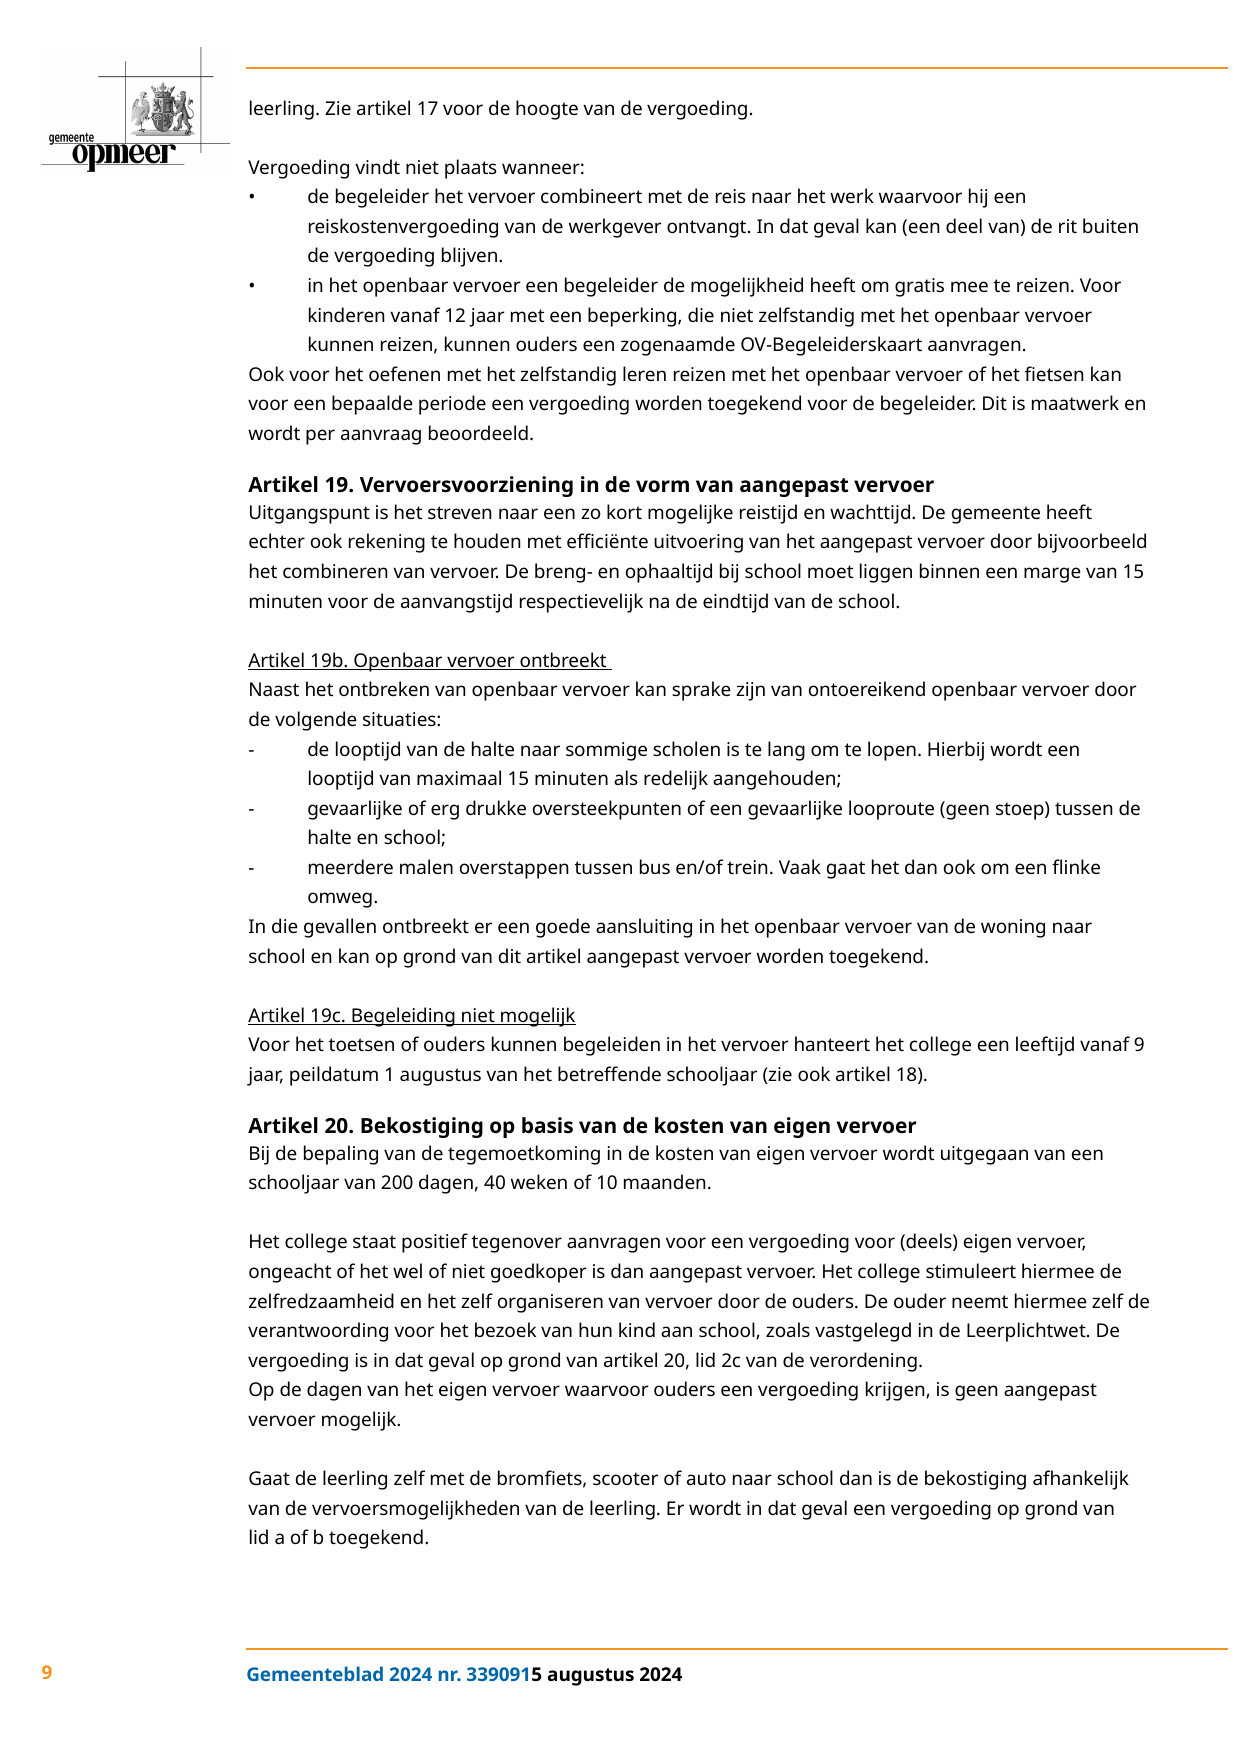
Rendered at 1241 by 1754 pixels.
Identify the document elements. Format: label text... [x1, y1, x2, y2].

text Artikel 20. Bekostiging op basis van de kosten van eigen vervoer [248, 1112, 1152, 1140]
text In die gevallen ontbreekt er een goede aansluiting in het openbaar vervoer van de woning naar school en kan op grond van dit artikel aangepast vervoer worden toegekend. [248, 913, 1152, 968]
text Naast het ontbreken van openbaar vervoer kan sprake zijn van ontoereikend openbaar vervoer door de volgende situaties: [248, 677, 1152, 732]
text leerling. Zie artikel 17 voor de hoogte van de vergoeding. [248, 95, 1152, 121]
text Ook voor het oefenen met het zelfstandig leren reizen met het openbaar vervoer of het fietsen kan voor een bepaalde periode een vergoeding worden toegekend voor de begeleider. Dit is maatwerk en wordt per aanvraag beoordeeld. [248, 361, 1152, 446]
list meerdere malen overstappen tussen bus en/of trein. Vaak gaat het dan ook om een flinke omweg. [248, 854, 1152, 909]
list in het openbaar vervoer een begeleider de mogelijkheid heeft om gratis mee te reizen. Voor kinderen vanaf 12 jaar met een beperking, die niet zelfstandig met het openbaar vervoer kunnen reizen, kunnen ouders een zogenaamde OV-Begeleiderskaart aanvragen. [248, 272, 1152, 357]
text Bij de bepaling van de tegemoetkoming in de kosten van eigen vervoer wordt uitgegaan van een schooljaar van 200 dagen, 40 weken of 10 maanden. [248, 1140, 1152, 1195]
text Op de dagen van het eigen vervoer waarvoor ouders een vergoeding krijgen, is geen aangepast vervoer mogelijk. [248, 1377, 1152, 1432]
list de looptijd van de halte naar sommige scholen is te lang om te lopen. Hierbij wordt een looptijd van maximaal 15 minuten als redelijk aangehouden; [248, 736, 1152, 791]
text Artikel 19c. Begeleiding niet mogelijk [248, 1002, 1152, 1028]
text Vergoeding vindt niet plaats wanneer: [248, 154, 1152, 180]
text Uitgangspunt is het streven naar een zo kort mogelijke reistijd en wachttijd. De gemeente heeft echter ook rekening te houden met efficiënte uitvoering van het aangepast vervoer door bijvoorbeeld het combineren van vervoer. De breng- en ophaaltijd bij school moet liggen binnen een marge van 15 minuten voor de aanvangstijd respectievelijk na de eindtijd van de school. [248, 499, 1152, 613]
text lid a of b toegekend. [248, 1524, 1152, 1550]
text Artikel 19b. Openbaar vervoer ontbreekt [248, 647, 1152, 673]
text Voor het toetsen of ouders kunnen begeleiden in het vervoer hanteert het college een leeftijd vanaf 9 jaar, peildatum 1 augustus van het betreffende schooljaar (zie ook artikel 18). [248, 1032, 1152, 1087]
picture [41, 47, 231, 172]
text Artikel 19. Vervoersvoorziening in de vorm van aangepast vervoer [248, 471, 1152, 499]
text Gaat de leerling zelf met de bromfiets, scooter of auto naar school dan is de bekostiging afhankelijk van de vervoersmogelijkheden van de leerling. Er wordt in dat geval een vergoeding op grond van [248, 1465, 1152, 1521]
list de begeleider het vervoer combineert met de reis naar het werk waarvoor hij een reiskostenvergoeding van de werkgever ontvangt. In dat geval kan (een deel van) de rit buiten de vergoeding blijven. [248, 183, 1152, 268]
text Het college staat positief tegenover aanvragen voor een vergoeding voor (deels) eigen vervoer, ongeacht of het wel of niet goedkoper is dan aangepast vervoer. Het college stimuleert hiermee de zelfredzaamheid en het zelf organiseren van vervoer door de ouders. De ouder neemt hiermee zelf de verantwoording voor het bezoek van hun kind aan school, zoals vastgelegd in de Leerplichtwet. De vergoeding is in dat geval op grond van artikel 20, lid 2c van de verordening. [248, 1229, 1152, 1373]
list gevaarlijke of erg drukke oversteekpunten of een gevaarlijke looproute (geen stoep) tussen de halte en school; [248, 795, 1152, 850]
